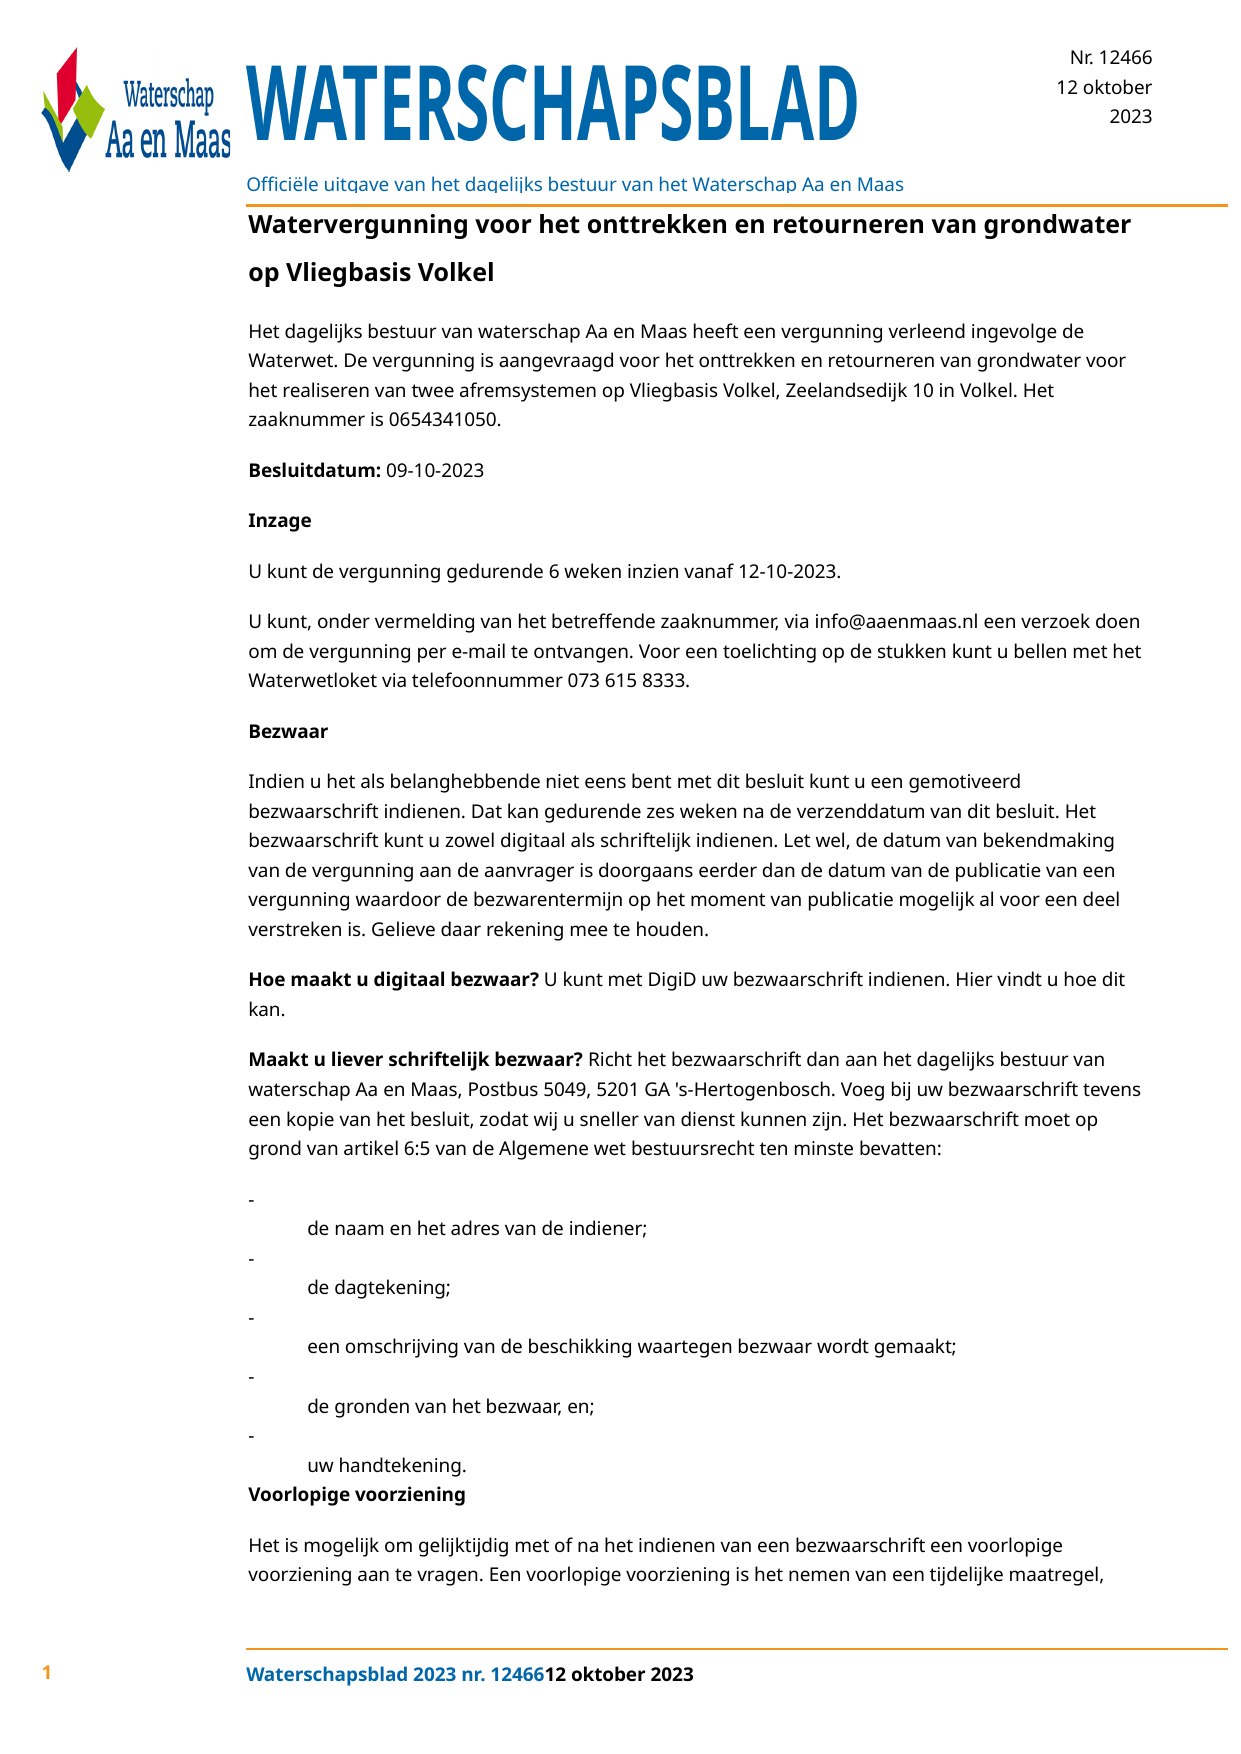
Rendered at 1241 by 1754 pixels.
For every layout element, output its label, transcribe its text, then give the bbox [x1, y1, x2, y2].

text Besluitdatum: 09-10-2023 [248, 457, 1152, 483]
list de naam en het adres van de indiener; [248, 1215, 1152, 1241]
picture [41, 47, 231, 172]
text Hoe maakt u digitaal bezwaar? U kunt met DigiD uw bezwaarschrift indienen. Hier vindt u hoe dit kan. [248, 967, 1152, 1022]
text Het dagelijks bestuur van waterschap Aa en Maas heeft een vergunning verleend ingevolge de Waterwet. De vergunning is aangevraagd voor het onttrekken en retourneren van grondwater voor het realiseren van twee afremsystemen op Vliegbasis Volkel, Zeelandsedijk 10 in Volkel. Het zaaknummer is 0654341050. [248, 318, 1152, 432]
list uw handtekening. [248, 1452, 1152, 1478]
text Watervergunning voor het onttrekken en retourneren van grondwater op Vliegbasis Volkel [248, 207, 1152, 288]
text Voorlopige voorziening [248, 1482, 1152, 1507]
text Maakt u liever schriftelijk bezwaar? Richt het bezwaarschrift dan aan het dagelijks bestuur van waterschap Aa en Maas, Postbus 5049, 5201 GA 's-Hertogenbosch. Voeg bij uw bezwaarschrift tevens een kopie van het besluit, zodat wij u sneller van dienst kunnen zijn. Het bezwaarschrift moet op grond van artikel 6:5 van de Algemene wet bestuursrecht ten minste bevatten: [248, 1047, 1152, 1161]
list de gronden van het bezwaar, en; [248, 1393, 1152, 1419]
text Inzage [248, 507, 1152, 533]
text Bezwaar [248, 718, 1152, 744]
text Indien u het als belanghebbende niet eens bent met dit besluit kunt u een gemotiveerd bezwaarschrift indienen. Dat kan gedurende zes weken na de verzenddatum van dit besluit. Het bezwaarschrift kunt u zowel digitaal als schriftelijk indienen. Let wel, de datum van bekendmaking van de vergunning aan de aanvrager is doorgaans eerder dan de datum van de publicatie van een vergunning waardoor de bezwarentermijn op het moment van publicatie mogelijk al voor een deel verstreken is. Gelieve daar rekening mee te houden. [248, 768, 1152, 942]
text U kunt, onder vermelding van het betreffende zaaknummer, via info@aaenmaas.nl een verzoek doen om de vergunning per e-mail te ontvangen. Voor een toelichting op de stukken kunt u bellen met het Waterwetloket via telefoonnummer 073 615 8333. [248, 608, 1152, 693]
list de dagtekening; [248, 1274, 1152, 1300]
list een omschrijving van de beschikking waartegen bezwaar wordt gemaakt; [248, 1334, 1152, 1359]
text U kunt de vergunning gedurende 6 weken inzien vanaf 12-10-2023. [248, 558, 1152, 584]
text Het is mogelijk om gelijktijdig met of na het indienen van een bezwaarschrift een voorlopige voorziening aan te vragen. Een voorlopige voorziening is het nemen van een tijdelijke maatregel, [248, 1532, 1152, 1587]
